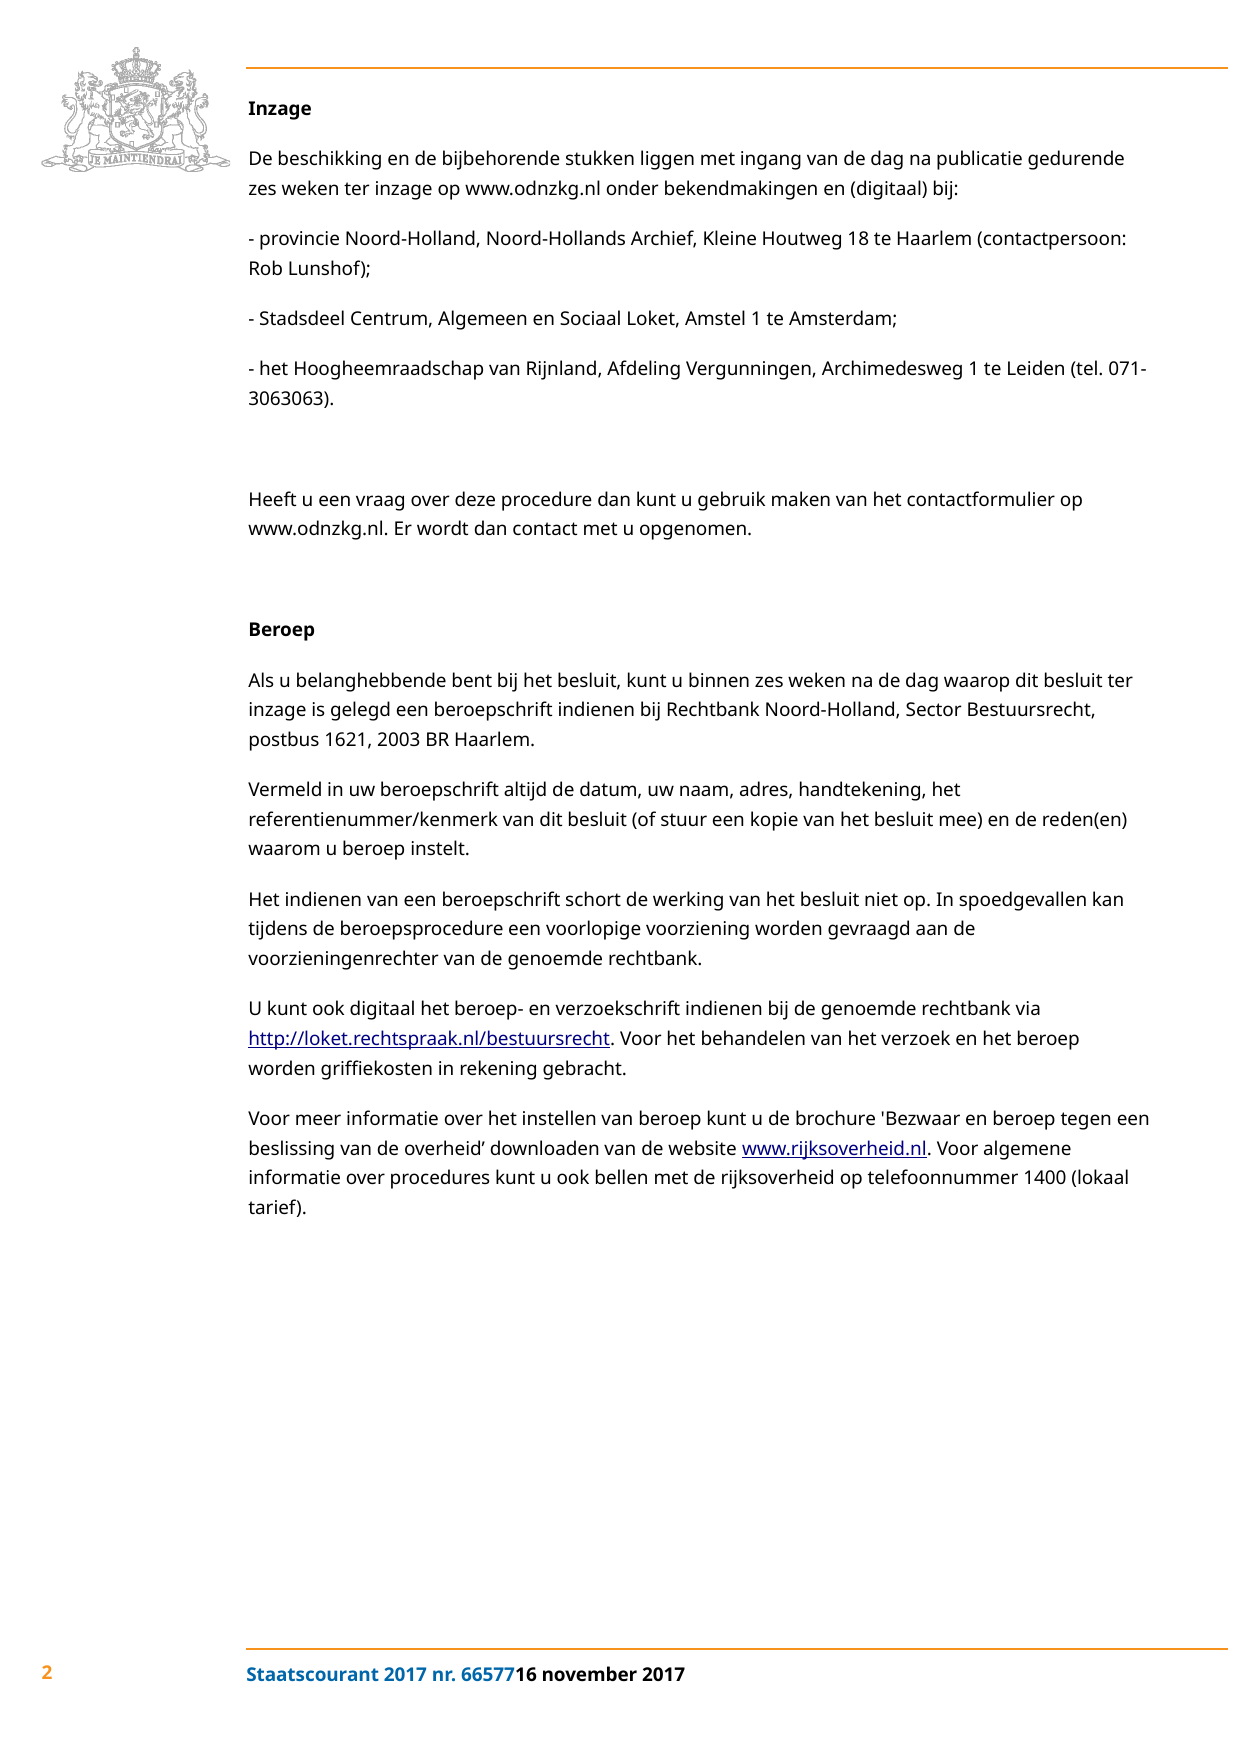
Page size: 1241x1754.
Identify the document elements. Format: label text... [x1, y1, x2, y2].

text Als u belanghebbende bent bij het besluit, kunt u binnen zes weken na de dag waarop dit besluit ter inzage is gelegd een beroepschrift indienen bij Rechtbank Noord-Holland, Sector Bestuursrecht, postbus 1621, 2003 BR Haarlem. [248, 667, 1152, 752]
text - het Hoogheemraadschap van Rijnland, Afdeling Vergunningen, Archimedesweg 1 te Leiden (tel. 071-3063063). [248, 356, 1152, 411]
text Vermeld in uw beroepschrift altijd de datum, uw naam, adres, handtekening, het referentienummer/kenmerk van dit besluit (of stuur een kopie van het besluit mee) en de reden(en) waarom u beroep instelt. [248, 776, 1152, 861]
text De beschikking en de bijbehorende stukken liggen met ingang van de dag na publicatie gedurende zes weken ter inzage op www.odnzkg.nl onder bekendmakingen en (digitaal) bij: [248, 145, 1152, 201]
text U kunt ook digitaal het beroep- en verzoekschrift indienen bij de genoemde rechtbank via http://loket.rechtspraak.nl/bestuursrecht. Voor het behandelen van het verzoek en het beroep worden griffiekosten in rekening gebracht. [248, 996, 1152, 1081]
text Heeft u een vraag over deze procedure dan kunt u gebruik maken van het contactformulier op www.odnzkg.nl. Er wordt dan contact met u opgenomen. [248, 486, 1152, 541]
text Beroep [248, 616, 1152, 642]
text - Stadsdeel Centrum, Algemeen en Sociaal Loket, Amstel 1 te Amsterdam; [248, 305, 1152, 331]
text Inzage [248, 95, 1152, 121]
text Het indienen van een beroepschrift schort de werking van het besluit niet op. In spoedgevallen kan tijdens de beroepsprocedure een voorlopige voorziening worden gevraagd aan de voorzieningenrechter van de genoemde rechtbank. [248, 886, 1152, 971]
text - provincie Noord-Holland, Noord-Hollands Archief, Kleine Houtweg 18 te Haarlem (contactpersoon: Rob Lunshof); [248, 225, 1152, 281]
text Voor meer informatie over het instellen van beroep kunt u de brochure 'Bezwaar en beroep tegen een beslissing van de overheid’ downloaden van de website www.rijksoverheid.nl. Voor algemene informatie over procedures kunt u ook bellen met de rijksoverheid op telefoonnummer 1400 (lokaal tarief). [248, 1105, 1152, 1220]
picture [41, 47, 231, 172]
